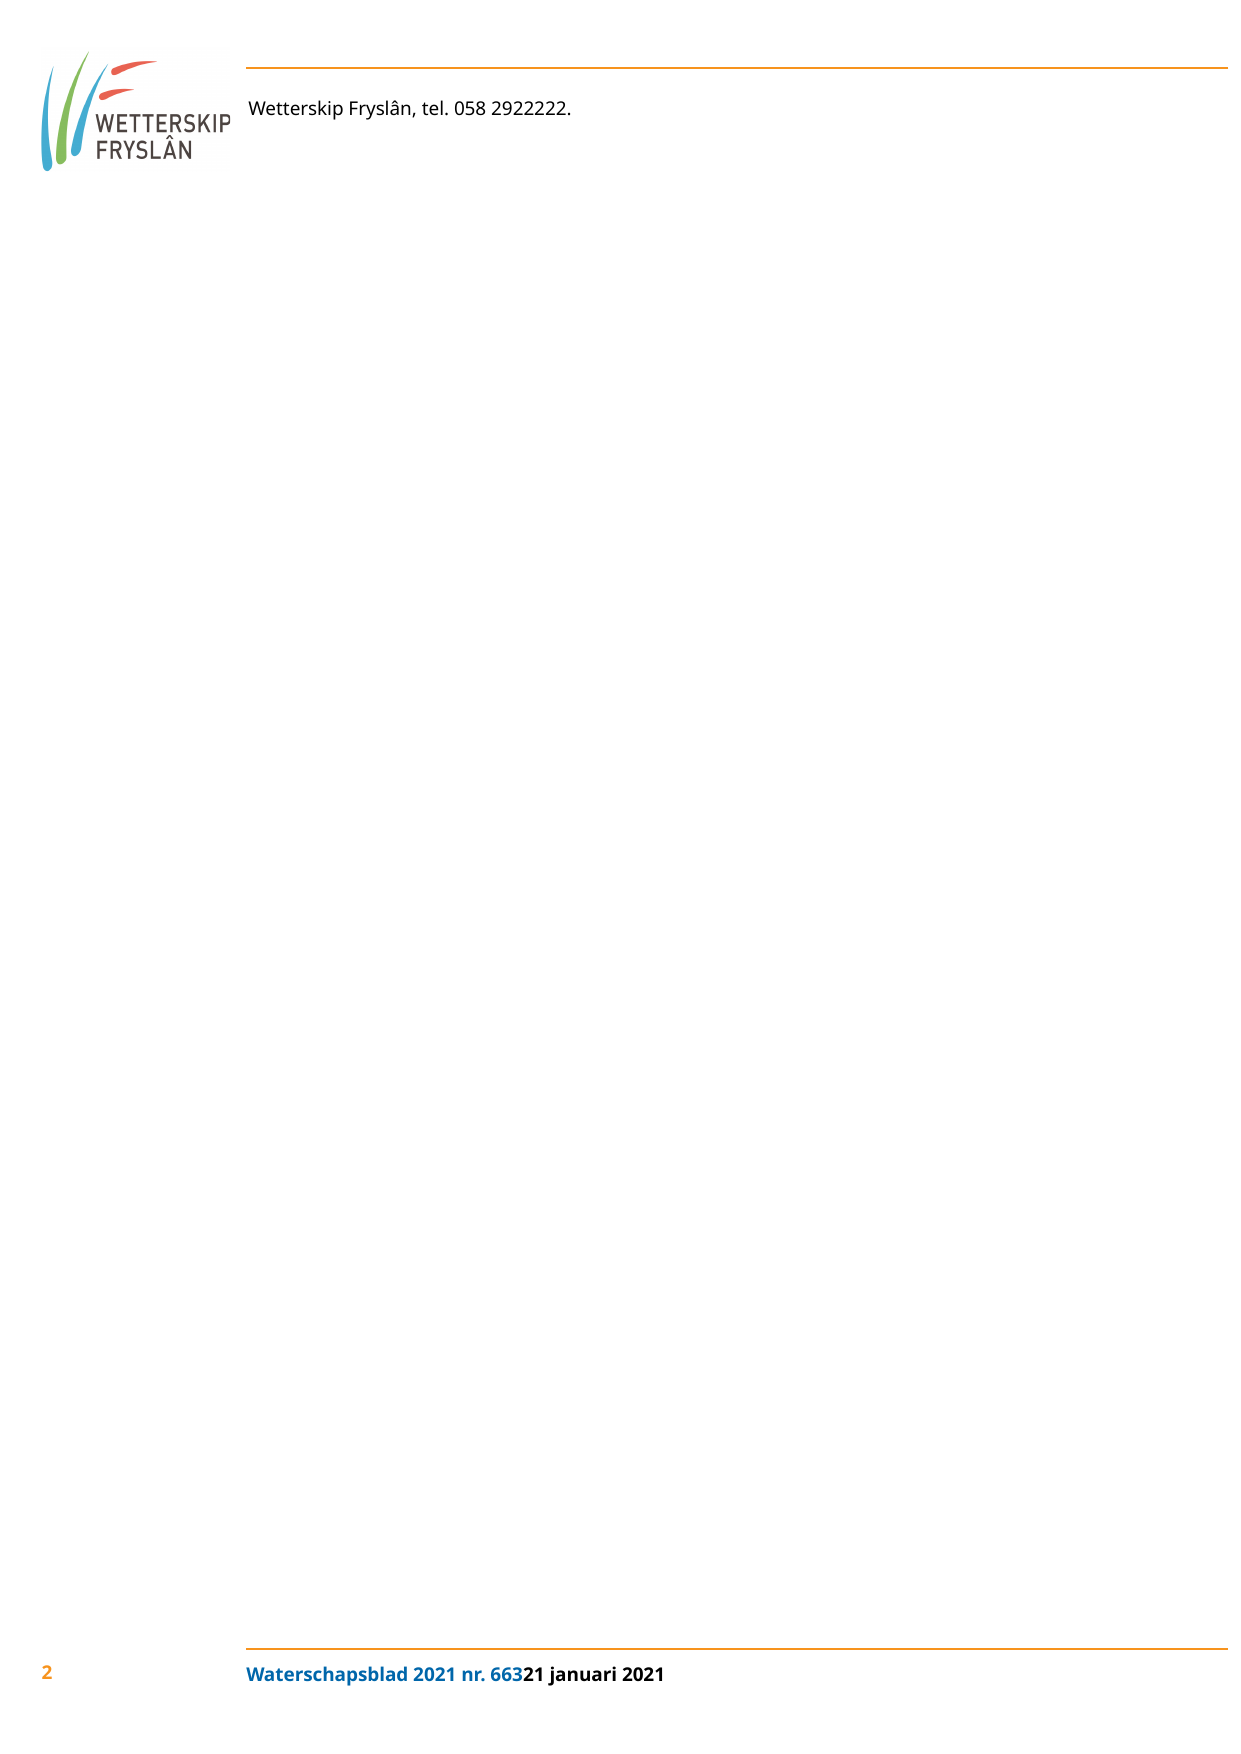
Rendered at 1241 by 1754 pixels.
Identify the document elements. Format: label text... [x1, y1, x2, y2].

text Wetterskip Fryslân, tel. 058 2922222. [248, 95, 1152, 121]
picture [41, 47, 231, 172]
